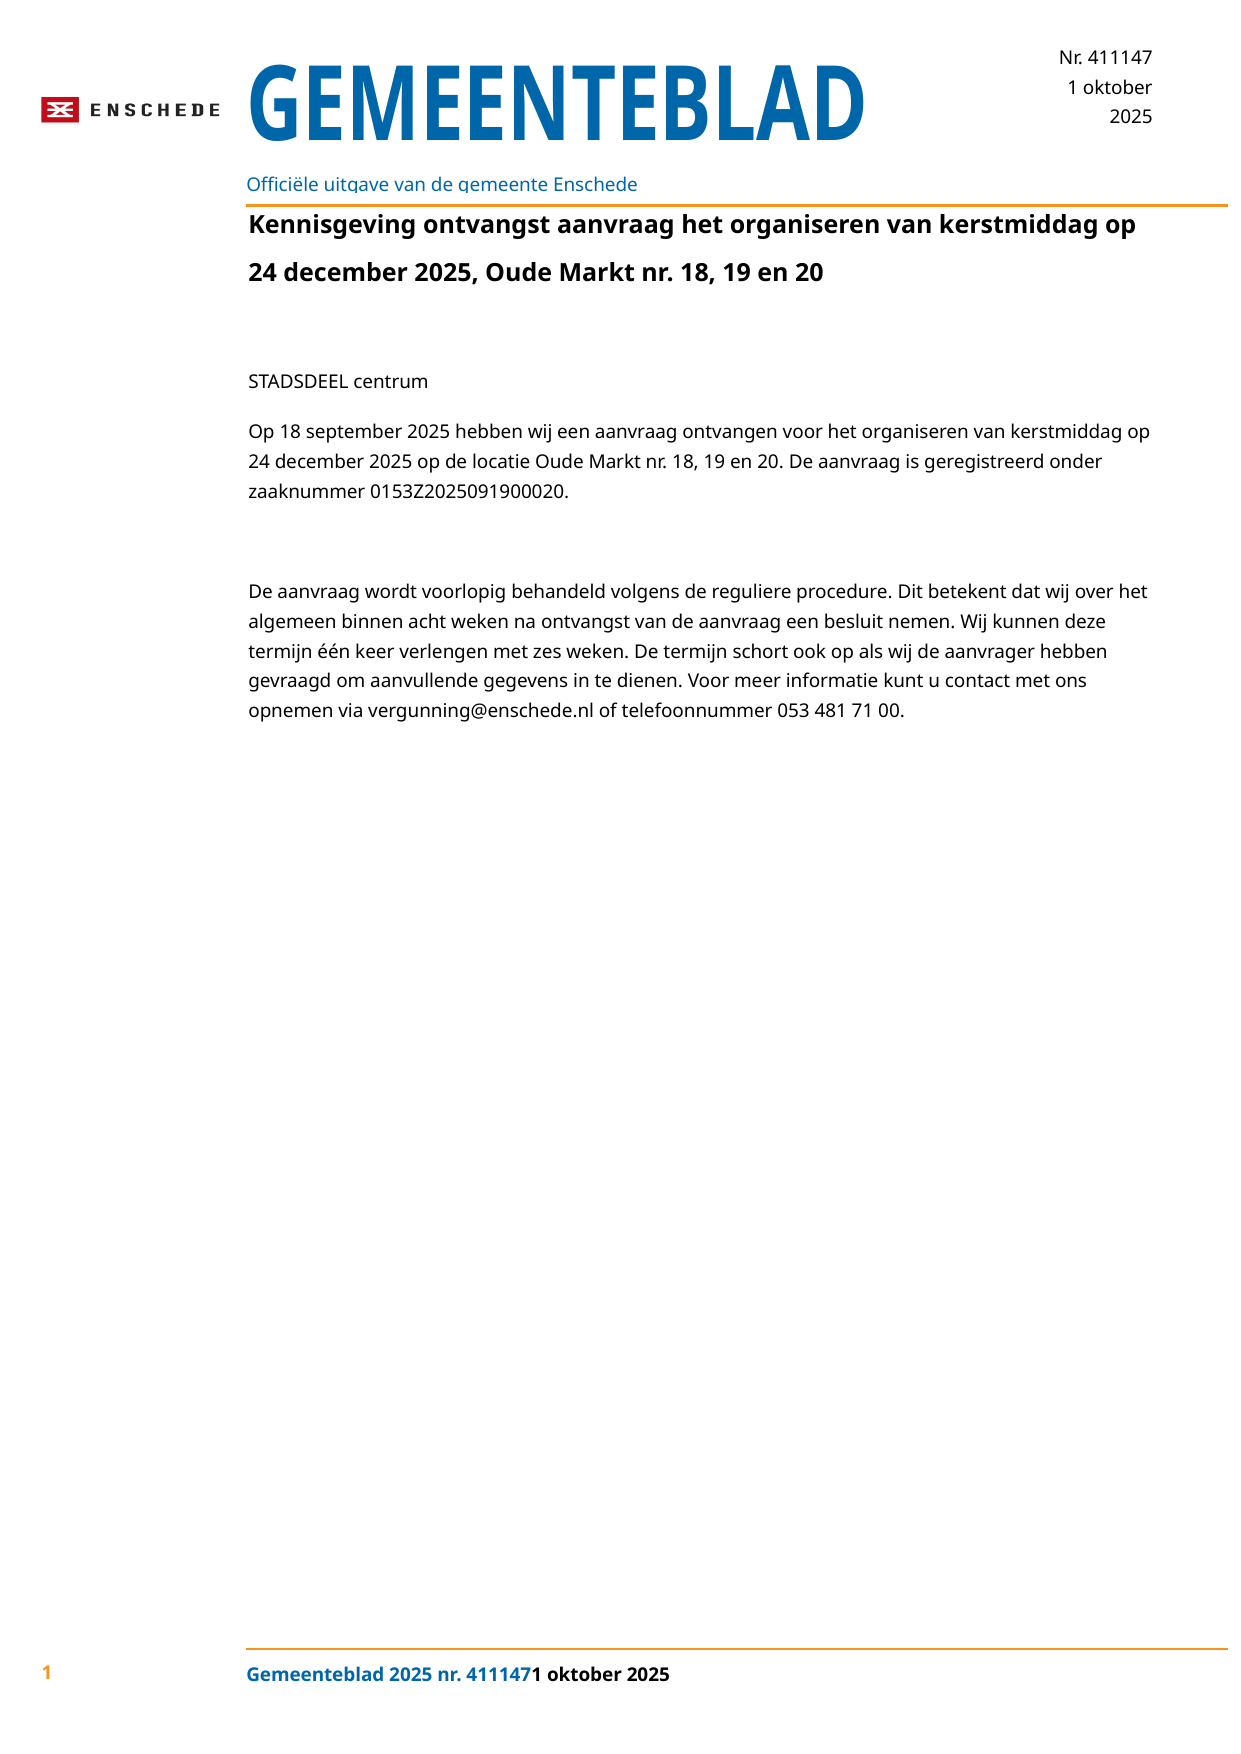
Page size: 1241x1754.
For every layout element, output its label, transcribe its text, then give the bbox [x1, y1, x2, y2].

text Op 18 september 2025 hebben wij een aanvraag ontvangen voor het organiseren van kerstmiddag op 24 december 2025 op de locatie Oude Markt nr. 18, 19 en 20. De aanvraag is geregistreerd onder zaaknummer 0153Z2025091900020. [248, 419, 1152, 504]
text STADSDEEL centrum [248, 368, 1152, 394]
text De aanvraag wordt voorlopig behandeld volgens de reguliere procedure. Dit betekent dat wij over het algemeen binnen acht weken na ontvangst van de aanvraag een besluit nemen. Wij kunnen deze termijn één keer verlengen met zes weken. De termijn schort ook op als wij de aanvrager hebben gevraagd om aanvullende gegevens in te dienen. Voor meer informatie kunt u contact met ons opnemen via vergunning@enschede.nl of telefoonnummer 053 481 71 00. [248, 579, 1152, 723]
text Kennisgeving ontvangst aanvraag het organiseren van kerstmiddag op 24 december 2025, Oude Markt nr. 18, 19 en 20 [248, 207, 1152, 288]
picture [41, 47, 231, 172]
